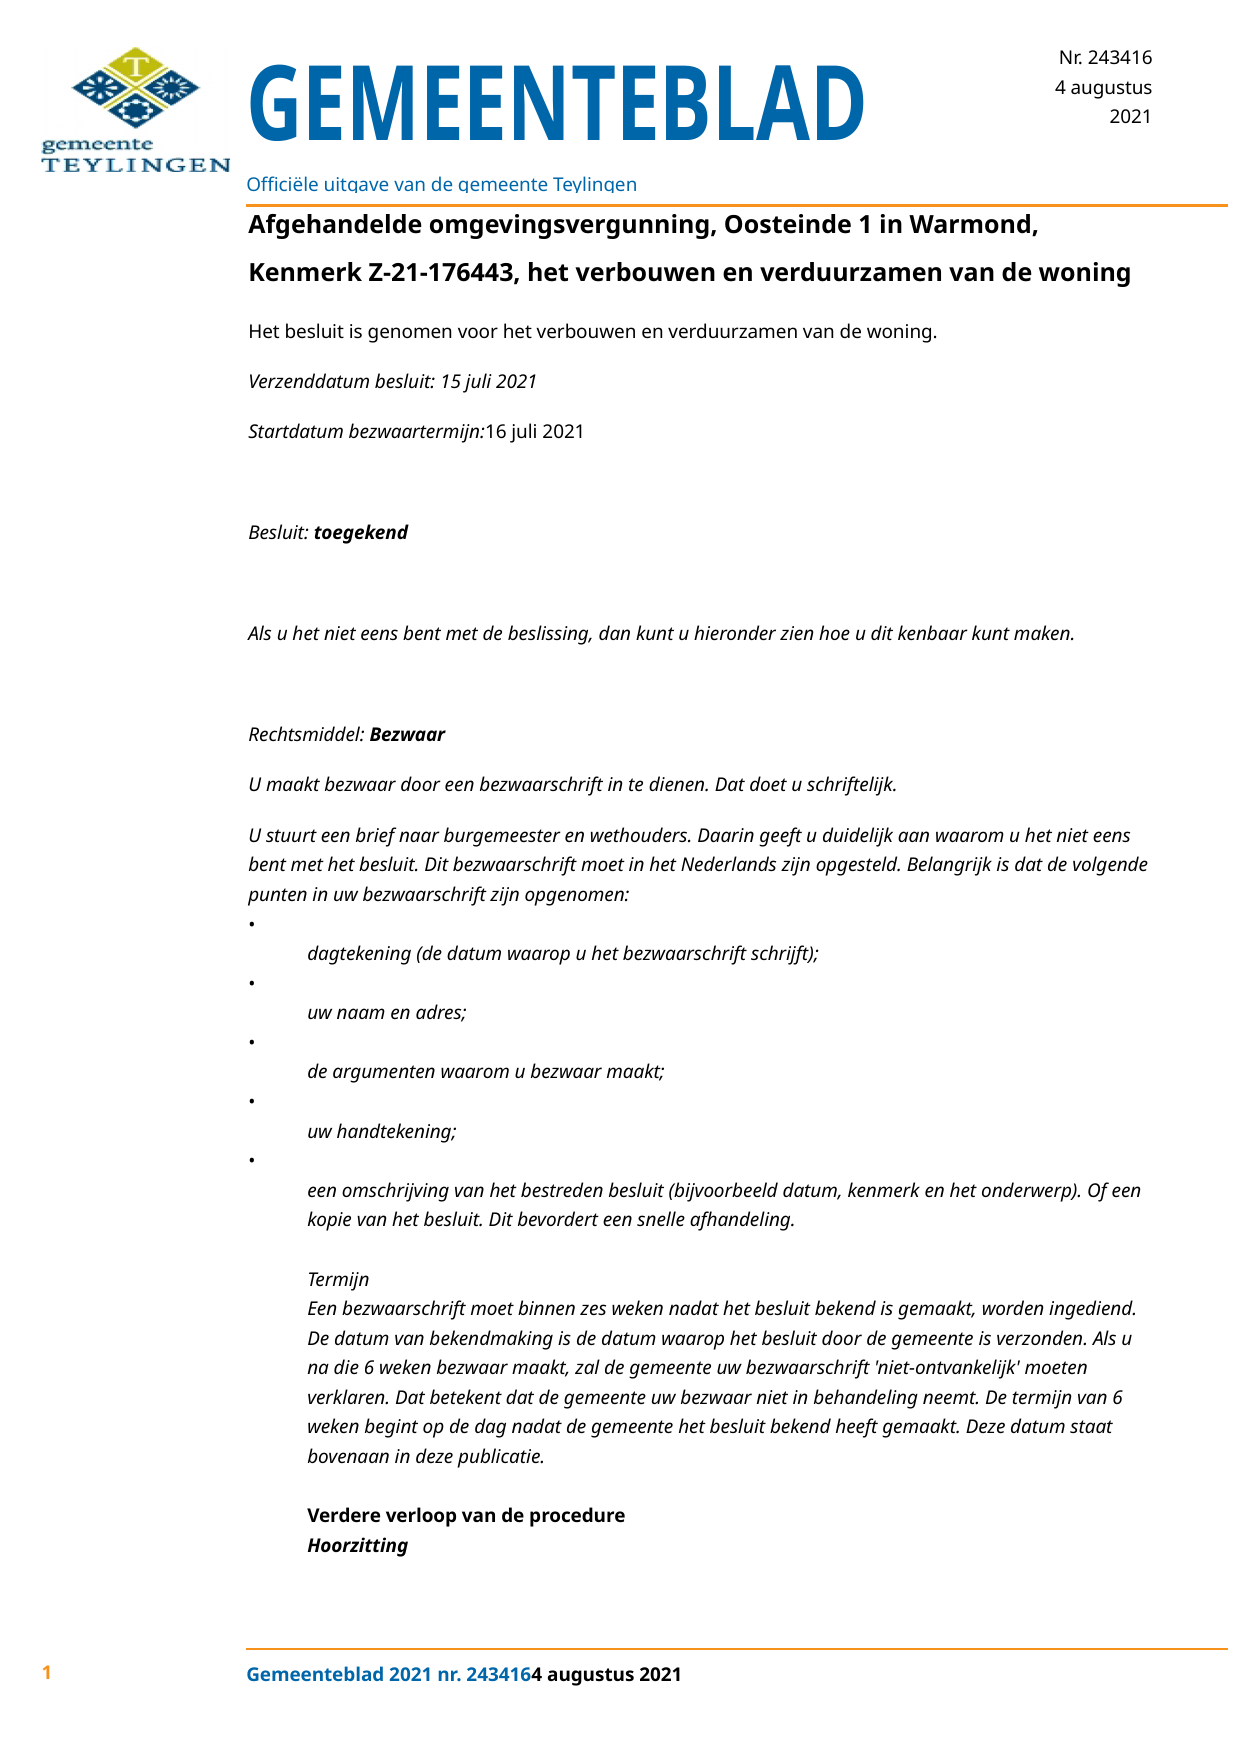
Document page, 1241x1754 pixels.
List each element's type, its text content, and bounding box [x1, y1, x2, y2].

text Afgehandelde omgevingsvergunning, Oosteinde 1 in Warmond, Kenmerk Z-21-176443, het verbouwen en verduurzamen van de woning [248, 207, 1152, 288]
text Verzenddatum besluit: 15 juli 2021 [248, 368, 1152, 394]
text U stuurt een brief naar burgemeester en wethouders. Daarin geeft u duidelijk aan waarom u het niet eens bent met het besluit. Dit bezwaarschrift moet in het Nederlands zijn opgesteld. Belangrijk is dat de volgende punten in uw bezwaarschrift zijn opgenomen: [248, 822, 1152, 907]
text Rechtsmiddel: Bezwaar [248, 721, 1152, 747]
text Besluit: toegekend [248, 519, 1152, 545]
text U maakt bezwaar door een bezwaarschrift in te dienen. Dat doet u schriftelijk. [248, 772, 1152, 797]
list Hoorzitting [248, 1532, 1152, 1558]
list uw naam en adres; [248, 999, 1152, 1025]
list Een bezwaarschrift moet binnen zes weken nadat het besluit bekend is gemaakt, worden ingediend. De datum van bekendmaking is de datum waarop het besluit door de gemeente is verzonden. Als u na die 6 weken bezwaar maakt, zal de gemeente uw bezwaarschrift 'niet-ontvankelijk' moeten verklaren. Dat betekent dat de gemeente uw bezwaar niet in behandeling neemt. De termijn van 6 weken begint op de dag nadat de gemeente het besluit bekend heeft gemaakt. Deze datum staat bovenaan in deze publicatie. [248, 1295, 1152, 1469]
list uw handtekening; [248, 1118, 1152, 1144]
picture [41, 47, 231, 172]
list Verdere verloop van de procedure [248, 1502, 1152, 1528]
text Als u het niet eens bent met de beslissing, dan kunt u hieronder zien hoe u dit kenbaar kunt maken. [248, 620, 1152, 646]
list dagtekening (de datum waarop u het bezwaarschrift schrijft); [248, 940, 1152, 966]
list een omschrijving van het bestreden besluit (bijvoorbeeld datum, kenmerk en het onderwerp). Of een kopie van het besluit. Dit bevordert een snelle afhandeling. [248, 1177, 1152, 1232]
list de argumenten waarom u bezwaar maakt; [248, 1059, 1152, 1084]
text Het besluit is genomen voor het verbouwen en verduurzamen van de woning. [248, 318, 1152, 344]
list Termijn [248, 1266, 1152, 1292]
text Startdatum bezwaartermijn:16 juli 2021 [248, 419, 1152, 444]
